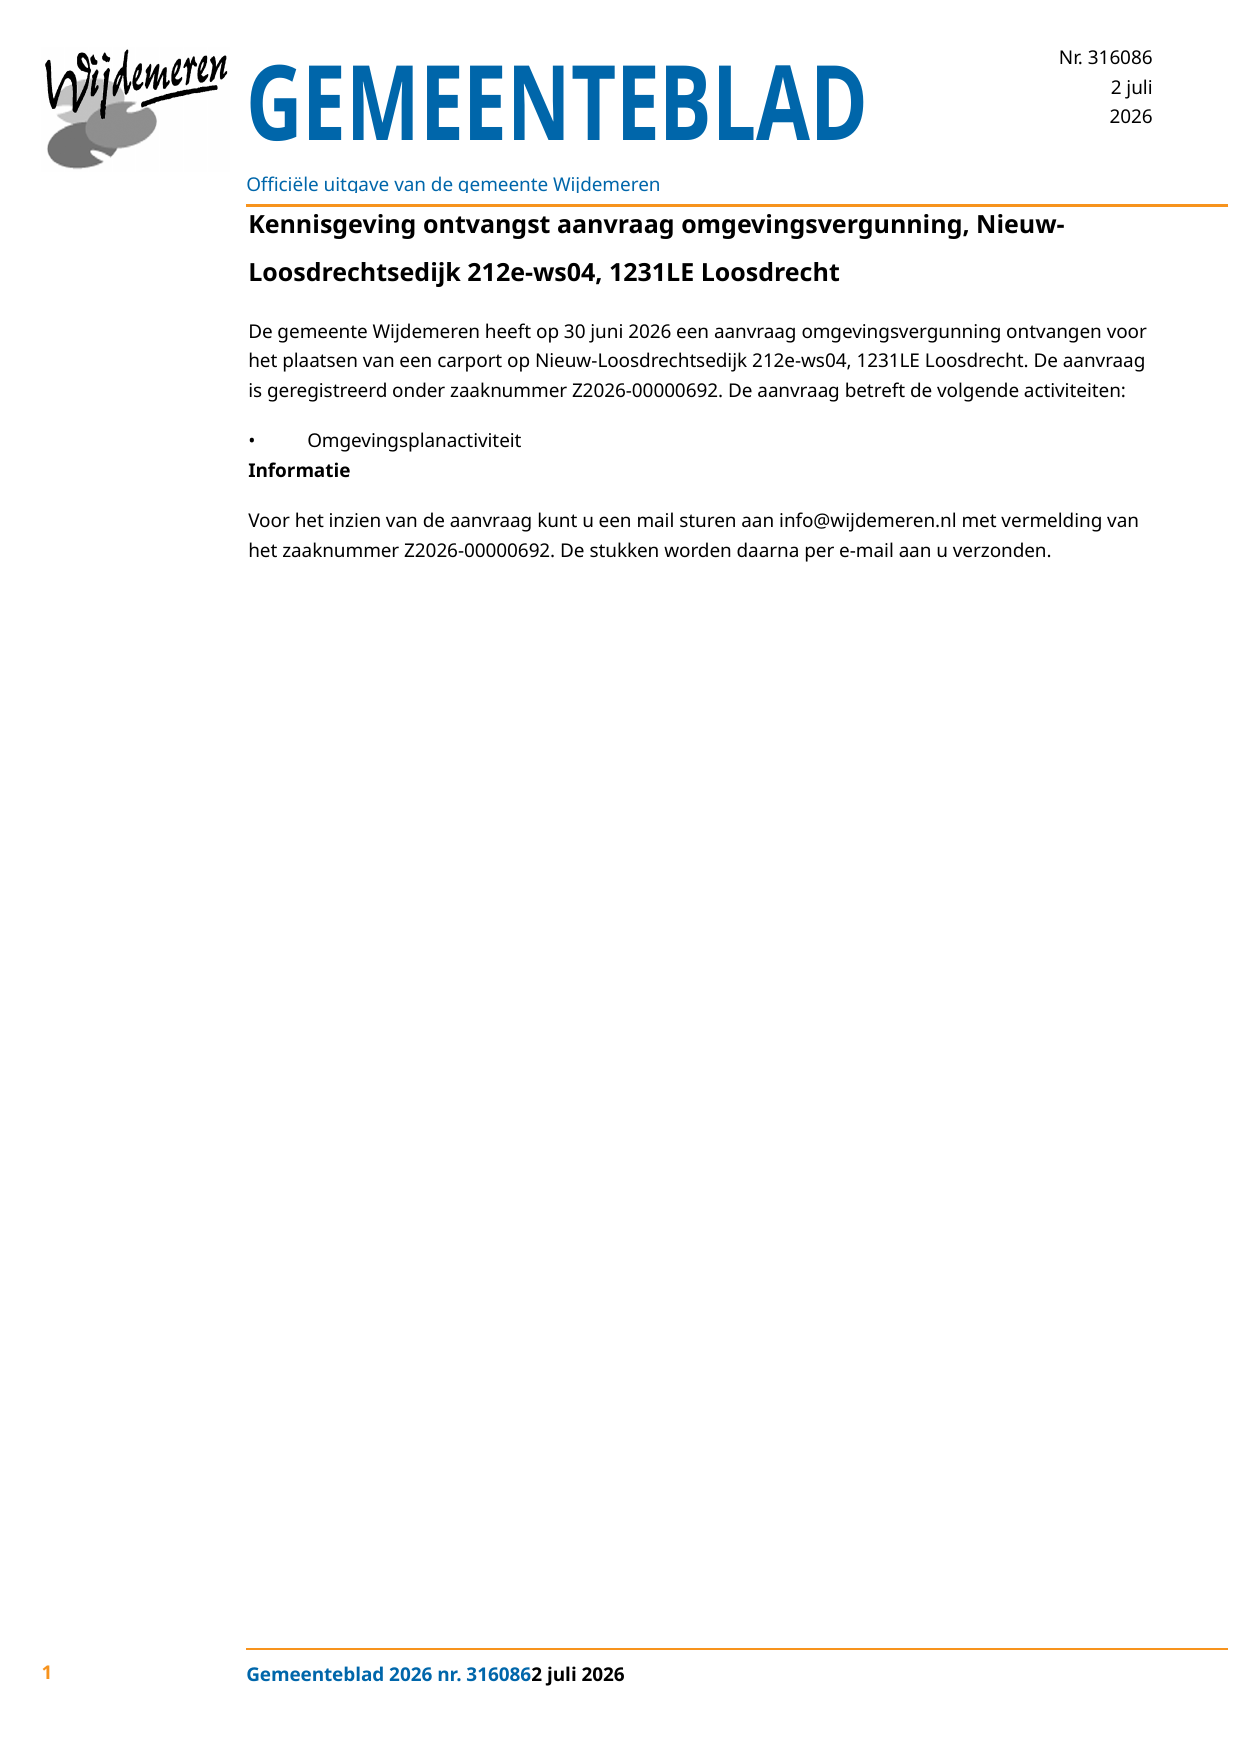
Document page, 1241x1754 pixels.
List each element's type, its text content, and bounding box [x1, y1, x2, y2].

text Kennisgeving ontvangst aanvraag omgevingsvergunning, Nieuw-Loosdrechtsedijk 212e-ws04, 1231LE Loosdrecht [248, 207, 1152, 288]
list Omgevingsplanactiviteit [248, 427, 1152, 453]
picture [41, 47, 231, 172]
text De gemeente Wijdemeren heeft op 30 juni 2026 een aanvraag omgevingsvergunning ontvangen voor het plaatsen van een carport op Nieuw-Loosdrechtsedijk 212e-ws04, 1231LE Loosdrecht. De aanvraag is geregistreerd onder zaaknummer Z2026-00000692. De aanvraag betreft de volgende activiteiten: [248, 318, 1152, 403]
text Informatie [248, 457, 1152, 483]
text Voor het inzien van de aanvraag kunt u een mail sturen aan info@wijdemeren.nl met vermelding van het zaaknummer Z2026-00000692. De stukken worden daarna per e-mail aan u verzonden. [248, 507, 1152, 563]
